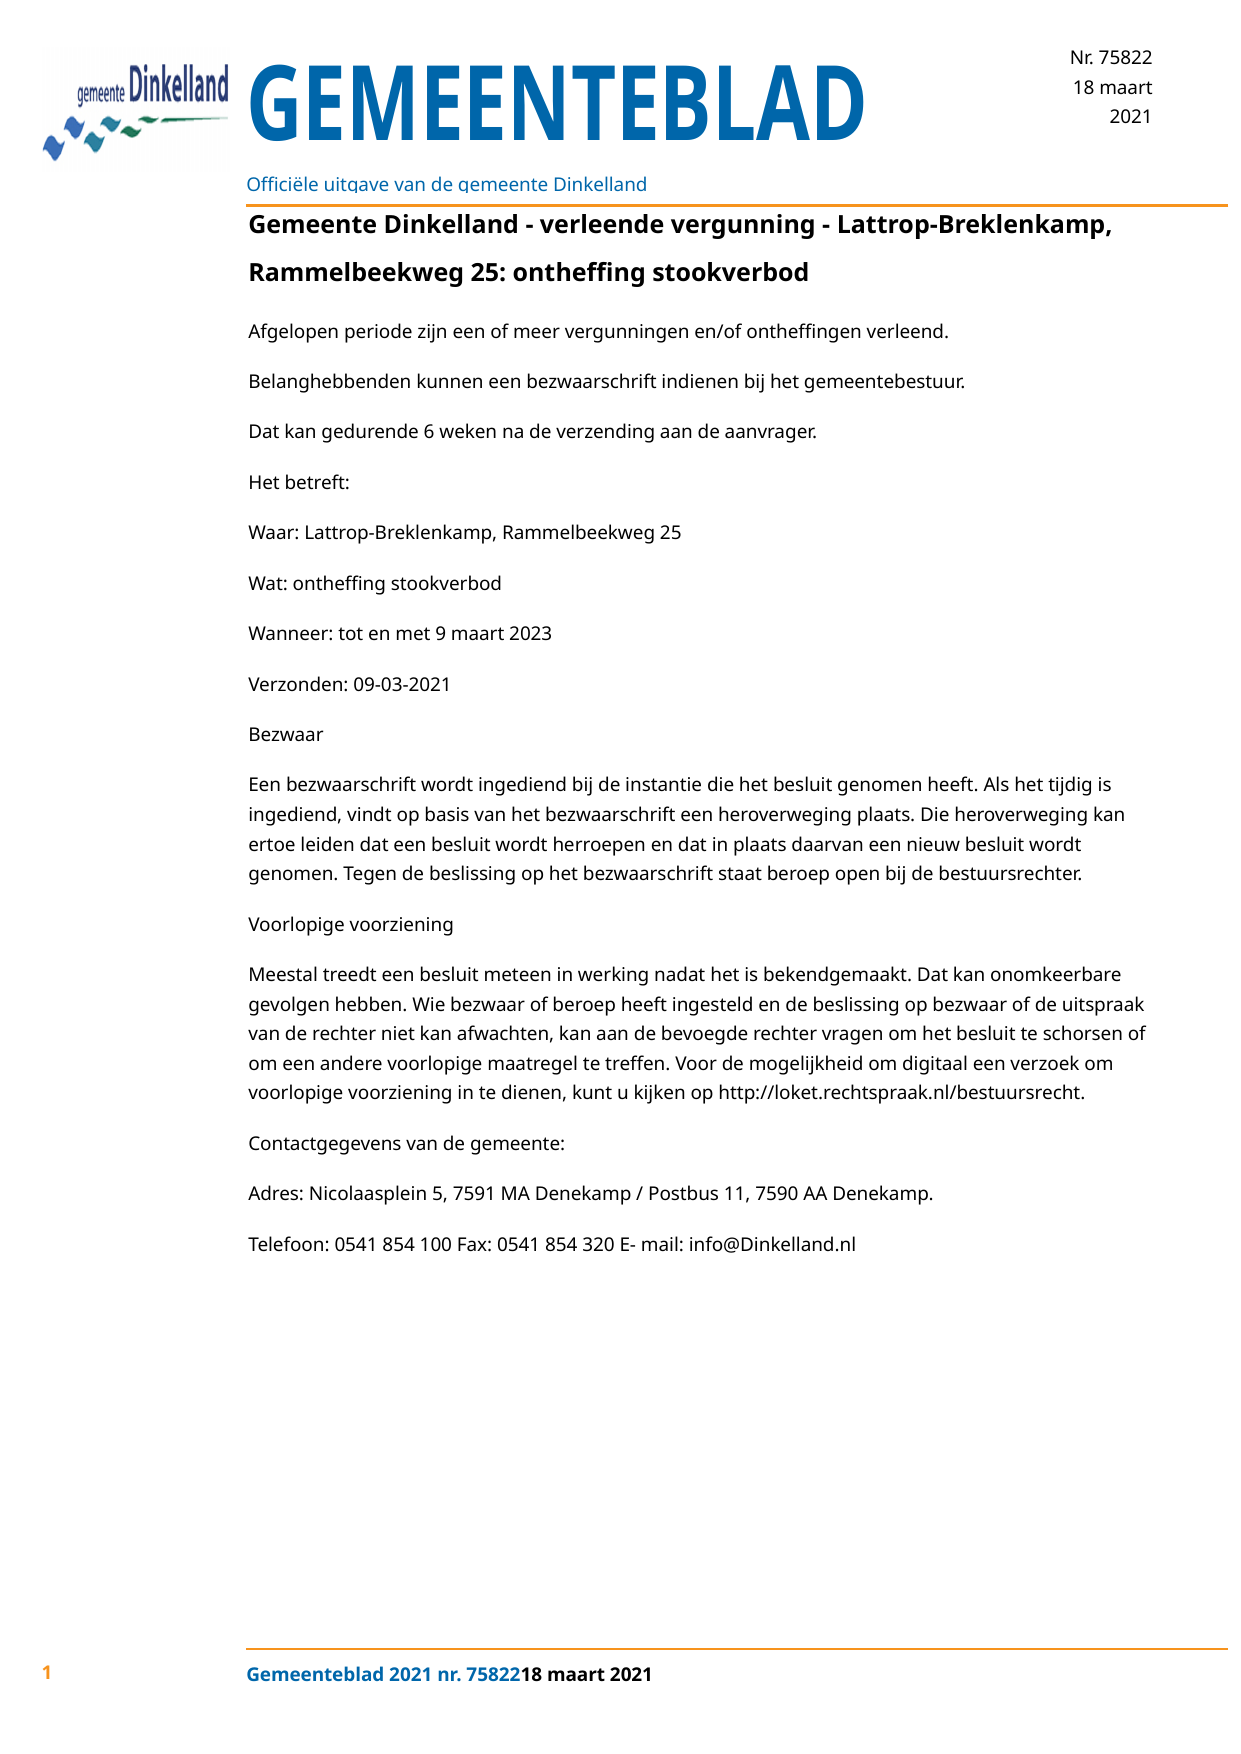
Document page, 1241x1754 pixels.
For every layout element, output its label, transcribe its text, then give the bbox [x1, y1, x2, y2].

text Bezwaar [248, 721, 1152, 747]
text Belanghebbenden kunnen een bezwaarschrift indienen bij het gemeentebestuur. [248, 368, 1152, 394]
text Een bezwaarschrift wordt ingediend bij de instantie die het besluit genomen heeft. Als het tijdig is ingediend, vindt op basis van het bezwaarschrift een heroverweging plaats. Die heroverweging kan ertoe leiden dat een besluit wordt herroepen en dat in plaats daarvan een nieuw besluit wordt genomen. Tegen de beslissing op het bezwaarschrift staat beroep open bij de bestuursrechter. [248, 772, 1152, 886]
text Wanneer: tot en met 9 maart 2023 [248, 620, 1152, 646]
text Verzonden: 09-03-2021 [248, 671, 1152, 697]
text Wat: ontheffing stookverbod [248, 570, 1152, 596]
text Dat kan gedurende 6 weken na de verzending aan de aanvrager. [248, 419, 1152, 444]
text Meestal treedt een besluit meteen in werking nadat het is bekendgemaakt. Dat kan onomkeerbare gevolgen hebben. Wie bezwaar of beroep heeft ingesteld en de beslissing op bezwaar of de uitspraak van de rechter niet kan afwachten, kan aan de bevoegde rechter vragen om het besluit te schorsen of om een andere voorlopige maatregel te treffen. Voor de mogelijkheid om digitaal een verzoek om voorlopige voorziening in te dienen, kunt u kijken op http://loket.rechtspraak.nl/bestuursrecht. [248, 961, 1152, 1105]
text Het betreft: [248, 469, 1152, 495]
picture [41, 47, 231, 172]
text Gemeente Dinkelland - verleende vergunning - Lattrop-Breklenkamp, Rammelbeekweg 25: ontheffing stookverbod [248, 207, 1152, 288]
text Afgelopen periode zijn een of meer vergunningen en/of ontheffingen verleend. [248, 318, 1152, 344]
text Contactgegevens van de gemeente: [248, 1130, 1152, 1156]
text Adres: Nicolaasplein 5, 7591 MA Denekamp / Postbus 11, 7590 AA Denekamp. [248, 1180, 1152, 1206]
text Waar: Lattrop-Breklenkamp, Rammelbeekweg 25 [248, 519, 1152, 545]
text Telefoon: 0541 854 100 Fax: 0541 854 320 E- mail: info@Dinkelland.nl [248, 1231, 1152, 1257]
text Voorlopige voorziening [248, 911, 1152, 937]
